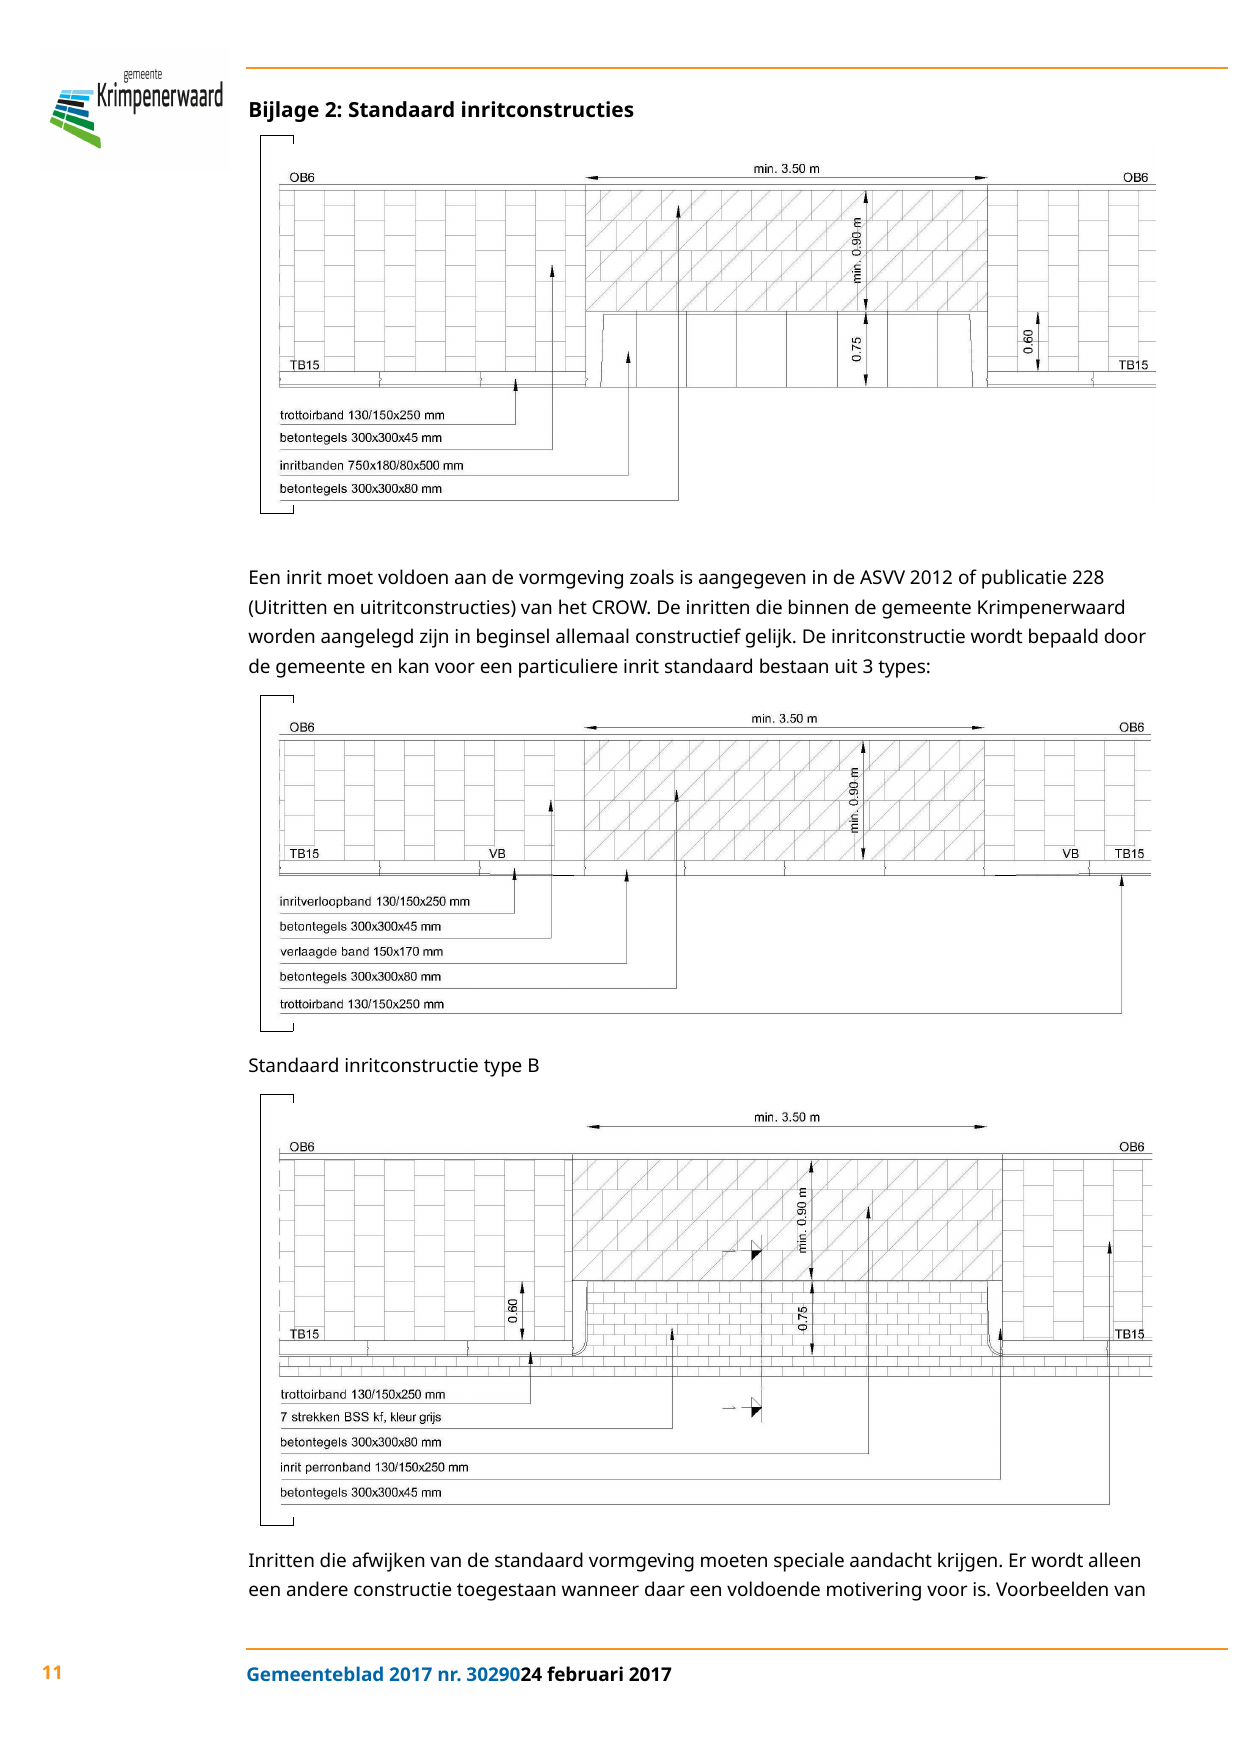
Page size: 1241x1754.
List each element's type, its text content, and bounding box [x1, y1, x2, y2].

text Bijlage 2: Standaard inritconstructies [248, 95, 1152, 123]
text Inritten die afwijken van de standaard vormgeving moeten speciale aandacht krijgen. Er wordt alleen een andere constructie toegestaan wanneer daar een voldoende motivering voor is. Voorbeelden van [248, 1547, 1152, 1602]
picture [41, 47, 231, 172]
text Standaard inritconstructie type B [248, 1053, 1152, 1078]
picture [268, 703, 1152, 1023]
text Een inrit moet voldoen aan de vormgeving zoals is aangegeven in de ASVV 2012 of publicatie 228 (Uitritten en uitritconstructies) van het CROW. De inritten die binnen de gemeente Krimpenerwaard worden aangelegd zijn in beginsel allemaal constructief gelijk. De inritconstructie wordt bepaald door de gemeente en kan voor een particuliere inrit standaard bestaan uit 3 types: [248, 564, 1152, 679]
picture [268, 1103, 1153, 1517]
picture [268, 144, 1156, 505]
